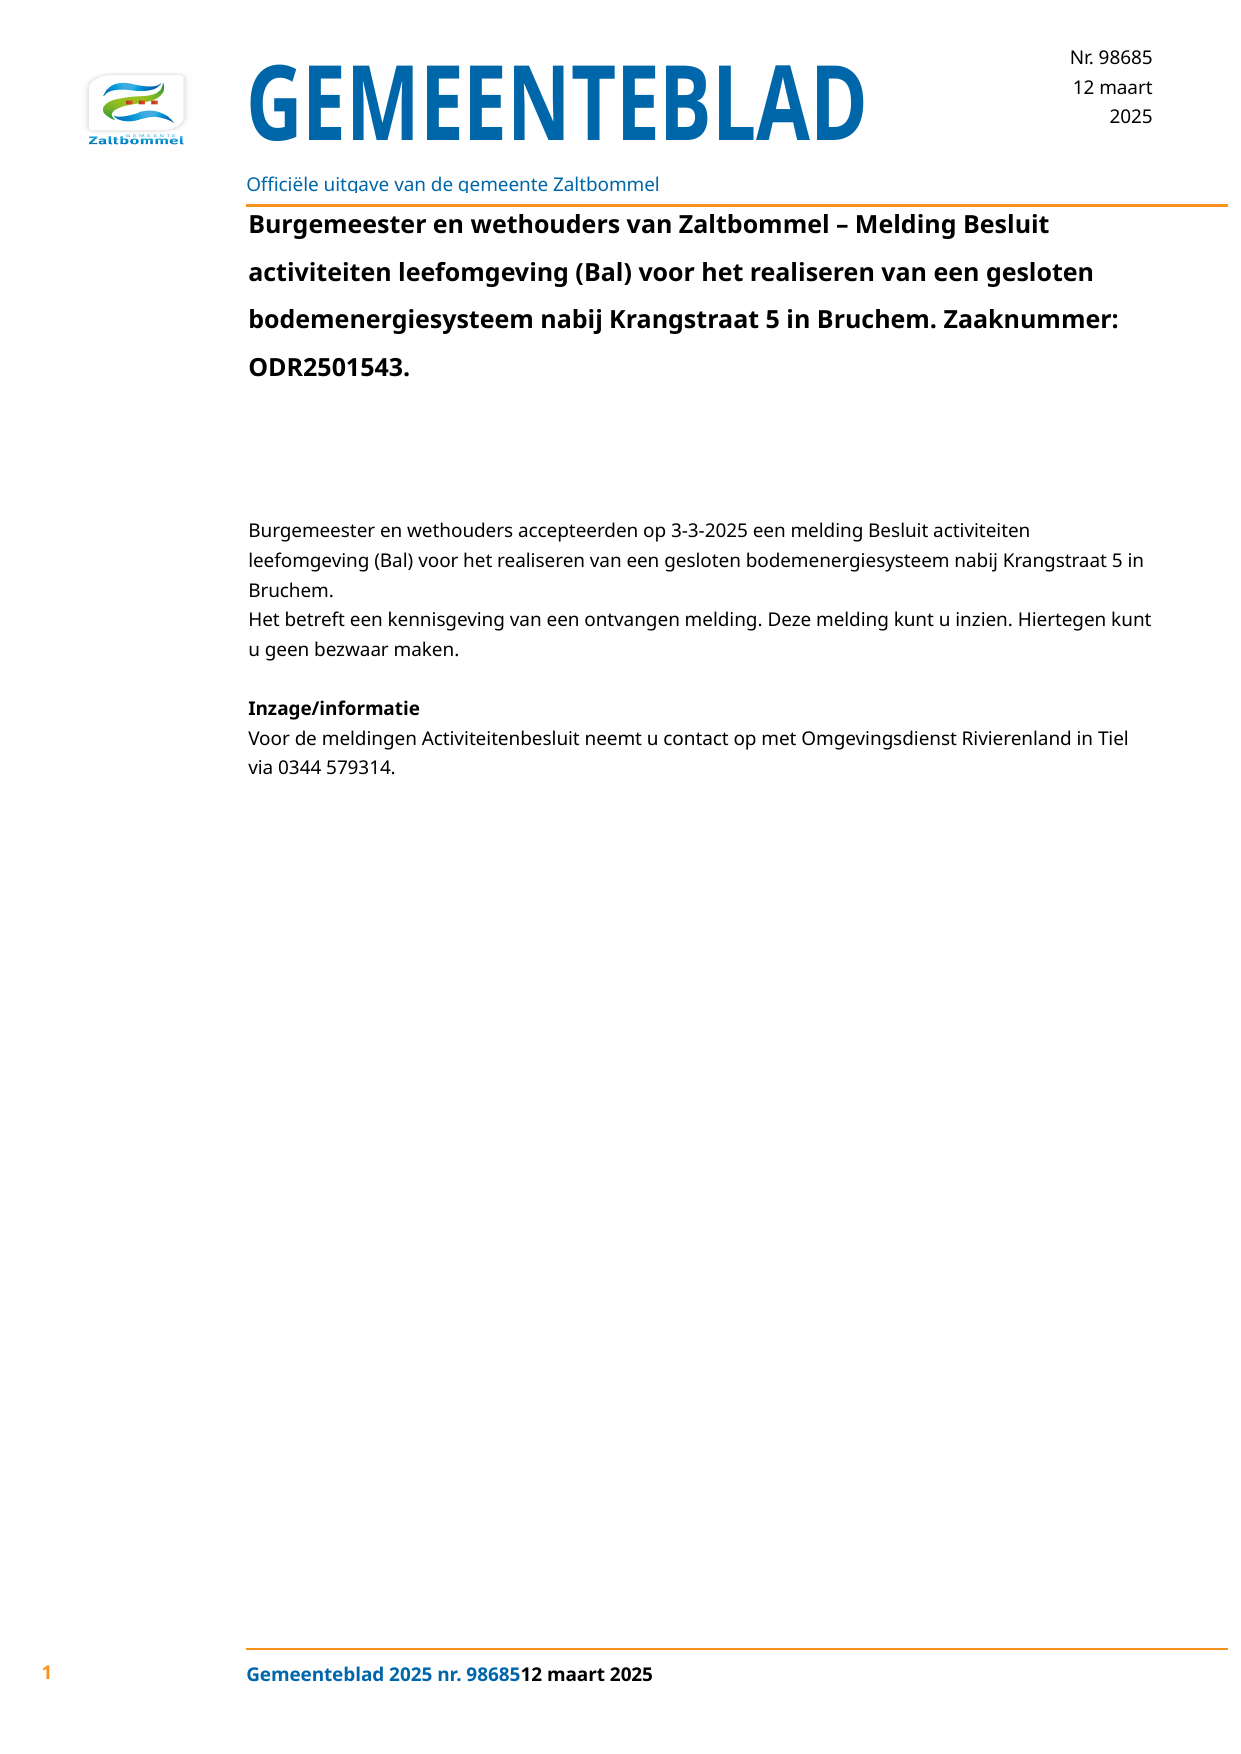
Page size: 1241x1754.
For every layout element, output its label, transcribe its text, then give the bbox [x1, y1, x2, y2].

text Voor de meldingen Activiteitenbesluit neemt u contact op met Omgevingsdienst Rivierenland in Tiel via 0344 579314. [248, 725, 1152, 780]
text Inzage/informatie [248, 695, 1152, 721]
text Het betreft een kennisgeving van een ontvangen melding. Deze melding kunt u inzien. Hiertegen kunt u geen bezwaar maken. [248, 606, 1152, 662]
text Burgemeester en wethouders accepteerden op 3-3-2025 een melding Besluit activiteiten leefomgeving (Bal) voor het realiseren van een gesloten bodemenergiesysteem nabij Krangstraat 5 in Bruchem. [248, 518, 1152, 603]
text Burgemeester en wethouders van Zaltbommel – Melding Besluit activiteiten leefomgeving (Bal) voor het realiseren van een gesloten bodemenergiesysteem nabij Krangstraat 5 in Bruchem. Zaaknummer: ODR2501543. [248, 207, 1152, 384]
picture [41, 47, 231, 172]
